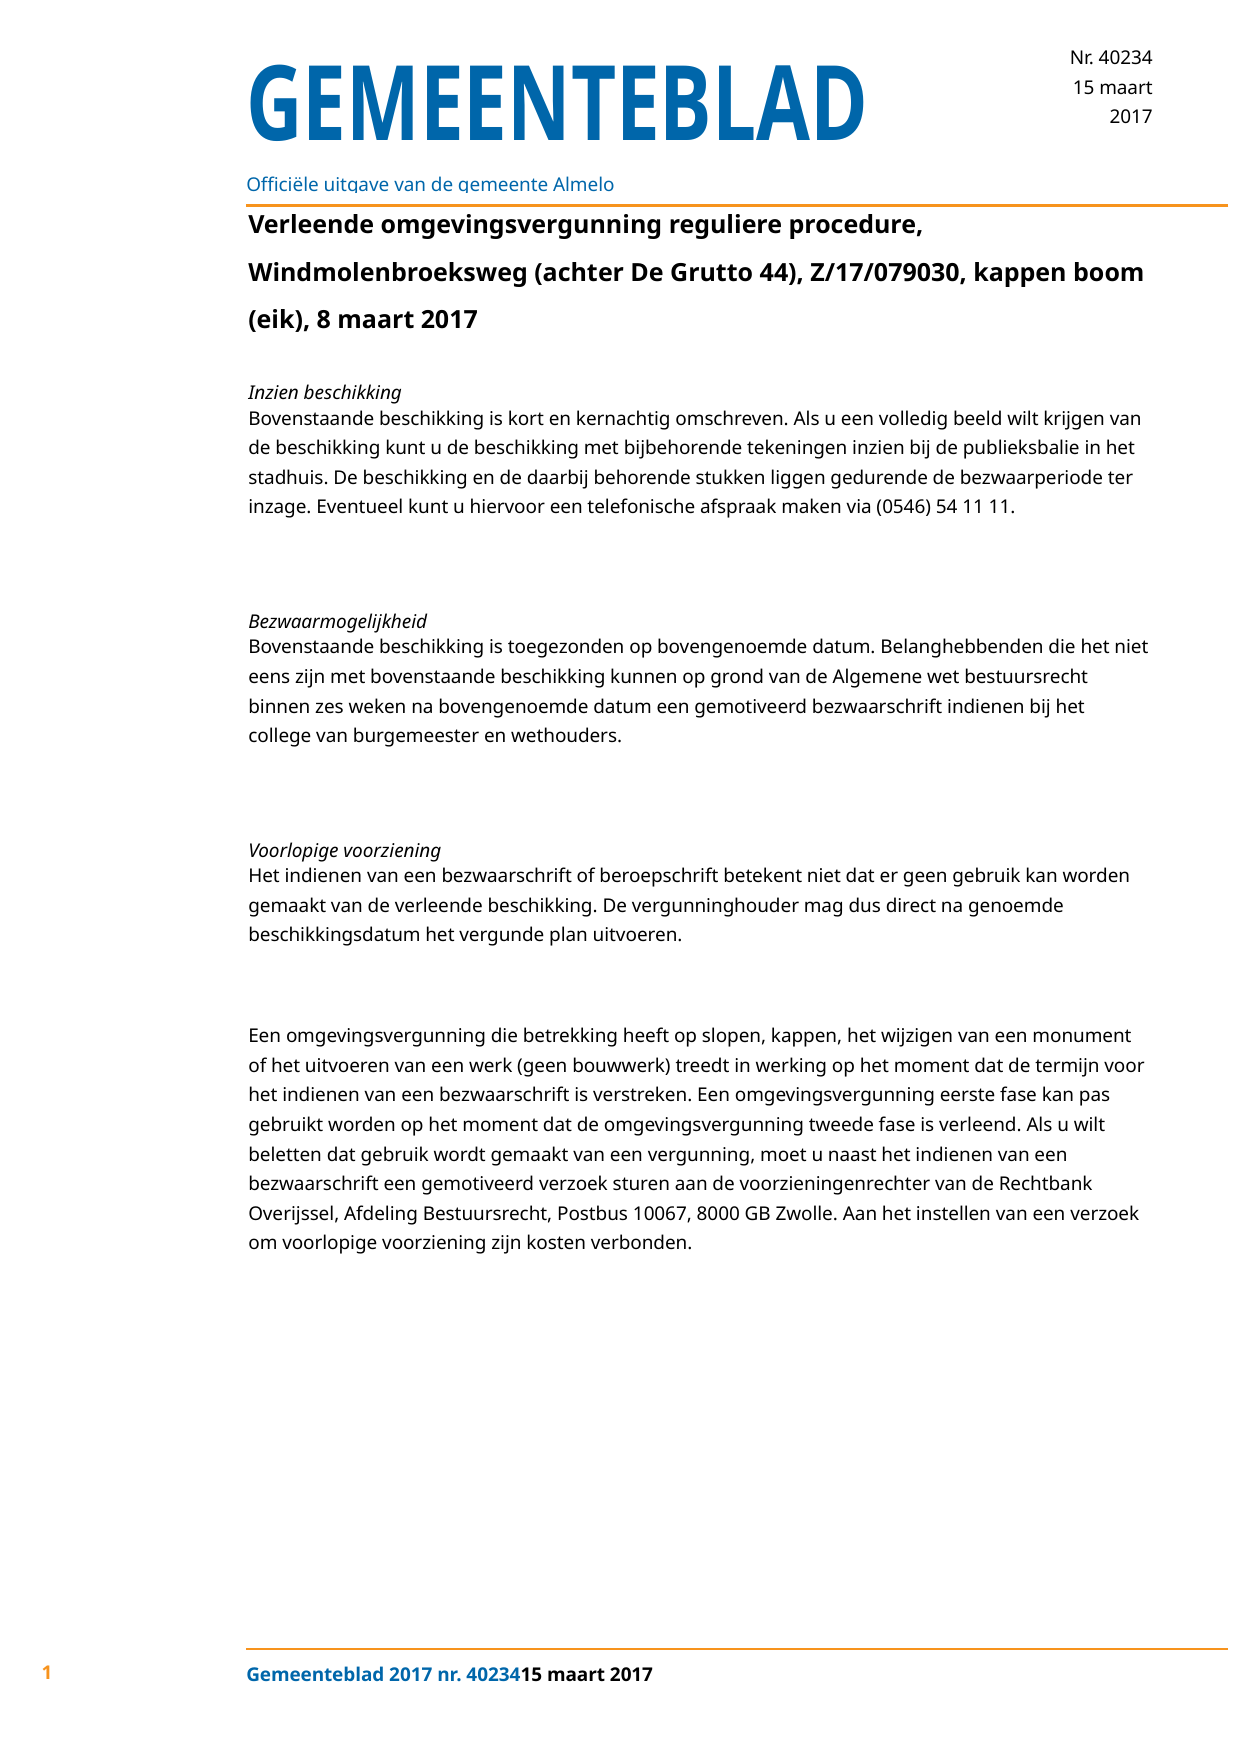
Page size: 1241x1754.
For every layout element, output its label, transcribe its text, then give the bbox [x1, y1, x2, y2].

text Het indienen van een bezwaarschrift of beroepschrift betekent niet dat er geen gebruik kan worden gemaakt van de verleende beschikking. De vergunninghouder mag dus direct na genoemde beschikkingsdatum het vergunde plan uitvoeren. [248, 862, 1152, 947]
text Verleende omgevingsvergunning reguliere procedure, Windmolenbroeksweg (achter De Grutto 44), Z/17/079030, kappen boom (eik), 8 maart 2017 [248, 207, 1152, 336]
text Bovenstaande beschikking is toegezonden op bovengenoemde datum. Belanghebbenden die het niet eens zijn met bovenstaande beschikking kunnen op grond van de Algemene wet bestuursrecht binnen zes weken na bovengenoemde datum een gemotiveerd bezwaarschrift indienen bij het college van burgemeester en wethouders. [248, 634, 1152, 748]
text Inzien beschikking [248, 379, 1152, 405]
text Bovenstaande beschikking is kort en kernachtig omschreven. Als u een volledig beeld wilt krijgen van de beschikking kunt u de beschikking met bijbehorende tekeningen inzien bij de publieksbalie in het stadhuis. De beschikking en de daarbij behorende stukken liggen gedurende de bezwaarperiode ter inzage. Eventueel kunt u hiervoor een telefonische afspraak maken via (0546) 54 11 11. [248, 405, 1152, 519]
text Bezwaarmogelijkheid [248, 608, 1152, 634]
text Voorlopige voorziening [248, 837, 1152, 862]
text Een omgevingsvergunning die betrekking heeft op slopen, kappen, het wijzigen van een monument of het uitvoeren van een werk (geen bouwwerk) treedt in werking op het moment dat de termijn voor het indienen van een bezwaarschrift is verstreken. Een omgevingsvergunning eerste fase kan pas gebruikt worden op het moment dat de omgevingsvergunning tweede fase is verleend. Als u wilt beletten dat gebruik wordt gemaakt van een vergunning, moet u naast het indienen van een bezwaarschrift een gemotiveerd verzoek sturen aan de voorzieningenrechter van de Rechtbank Overijssel, Afdeling Bestuursrecht, Postbus 10067, 8000 GB Zwolle. Aan het instellen van een verzoek om voorlopige voorziening zijn kosten verbonden. [248, 1022, 1152, 1255]
picture [41, 47, 231, 172]
